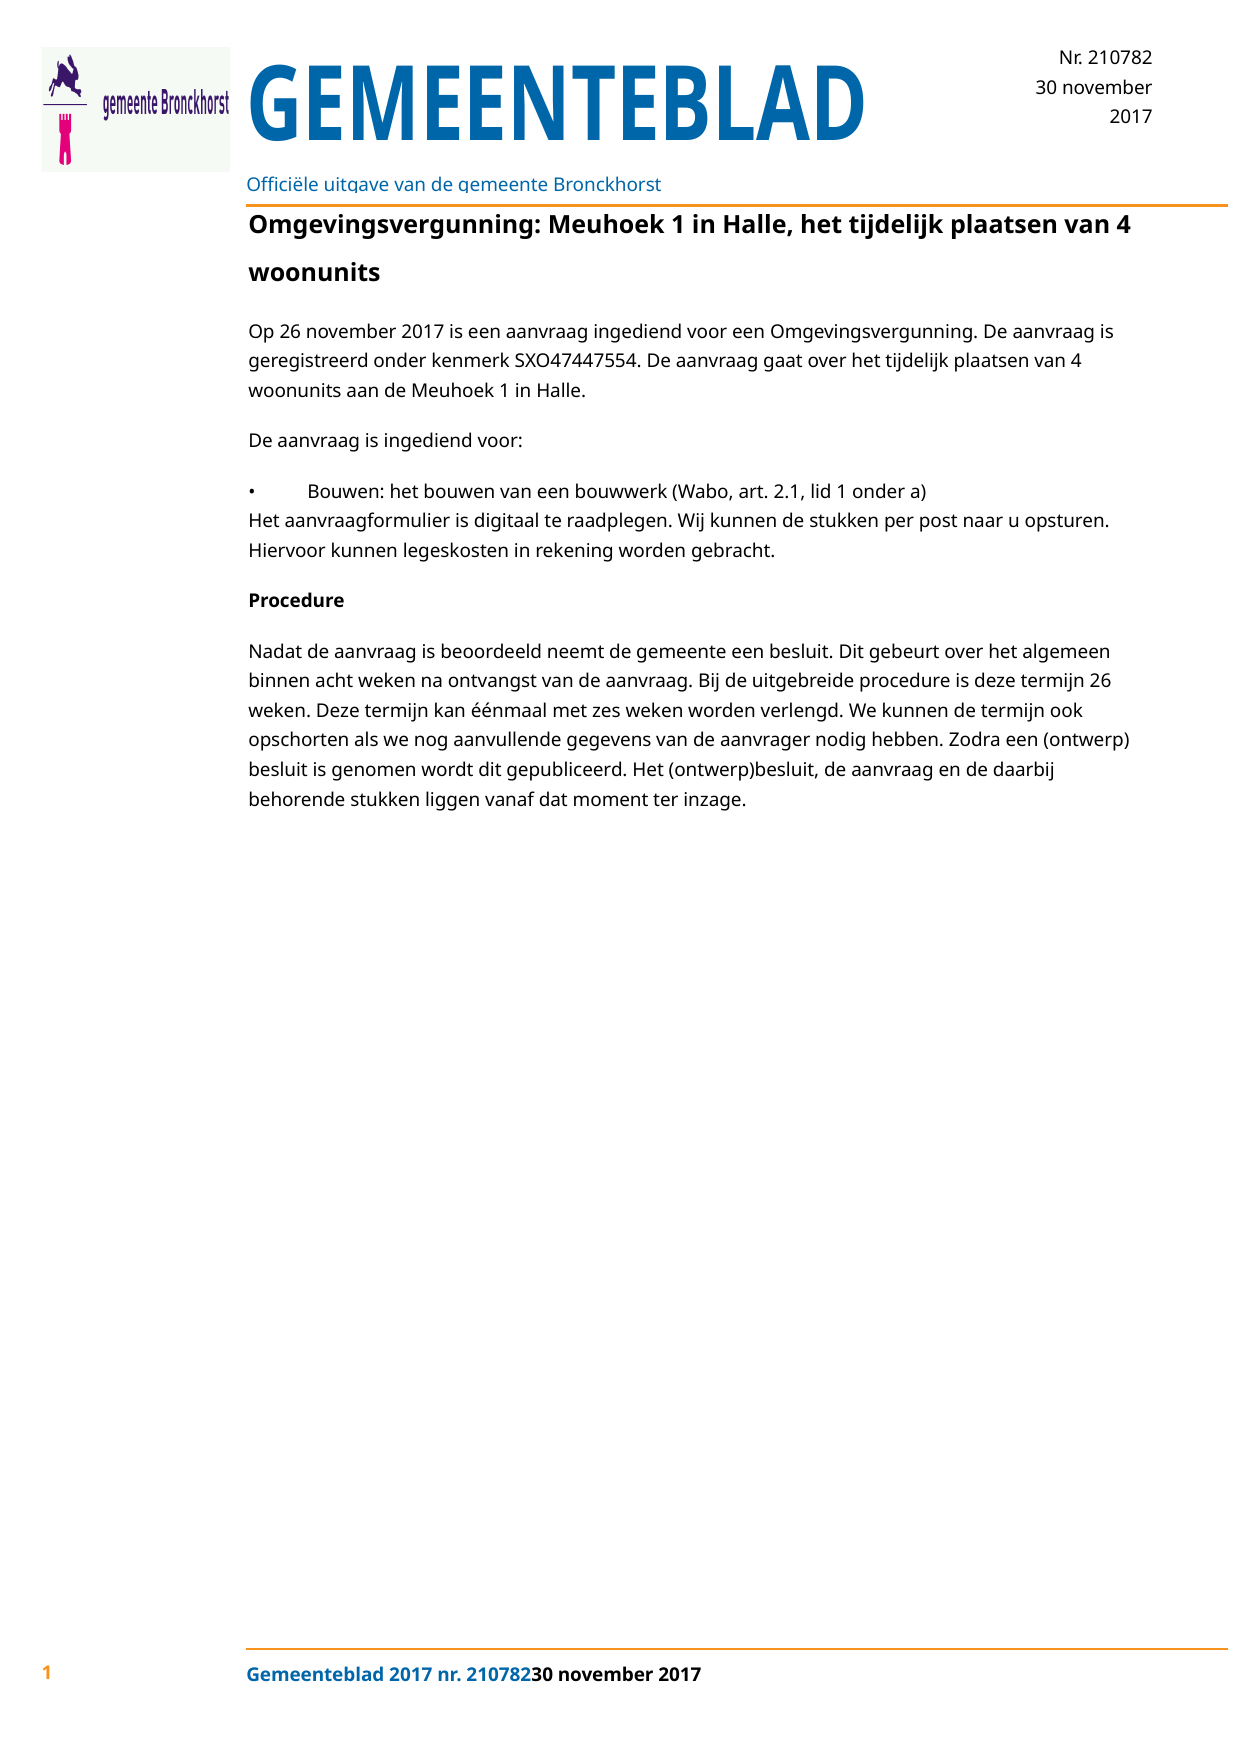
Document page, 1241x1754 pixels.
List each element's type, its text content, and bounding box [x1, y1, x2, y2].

text Nadat de aanvraag is beoordeeld neemt de gemeente een besluit. Dit gebeurt over het algemeen binnen acht weken na ontvangst van de aanvraag. Bij de uitgebreide procedure is deze termijn 26 weken. Deze termijn kan éénmaal met zes weken worden verlengd. We kunnen de termijn ook opschorten als we nog aanvullende gegevens van de aanvrager nodig hebben. Zodra een (ontwerp) besluit is genomen wordt dit gepubliceerd. Het (ontwerp)besluit, de aanvraag en de daarbij behorende stukken liggen vanaf dat moment ter inzage. [248, 638, 1152, 812]
list Bouwen: het bouwen van een bouwwerk (Wabo, art. 2.1, lid 1 onder a) [248, 478, 1152, 504]
text Het aanvraagformulier is digitaal te raadplegen. Wij kunnen de stukken per post naar u opsturen. Hiervoor kunnen legeskosten in rekening worden gebracht. [248, 507, 1152, 563]
text Omgevingsvergunning: Meuhoek 1 in Halle, het tijdelijk plaatsen van 4 woonunits [248, 207, 1152, 288]
picture [41, 47, 231, 172]
text Op 26 november 2017 is een aanvraag ingediend voor een Omgevingsvergunning. De aanvraag is geregistreerd onder kenmerk SXO47447554. De aanvraag gaat over het tijdelijk plaatsen van 4 woonunits aan de Meuhoek 1 in Halle. [248, 318, 1152, 403]
text De aanvraag is ingediend voor: [248, 427, 1152, 453]
text Procedure [248, 587, 1152, 613]
